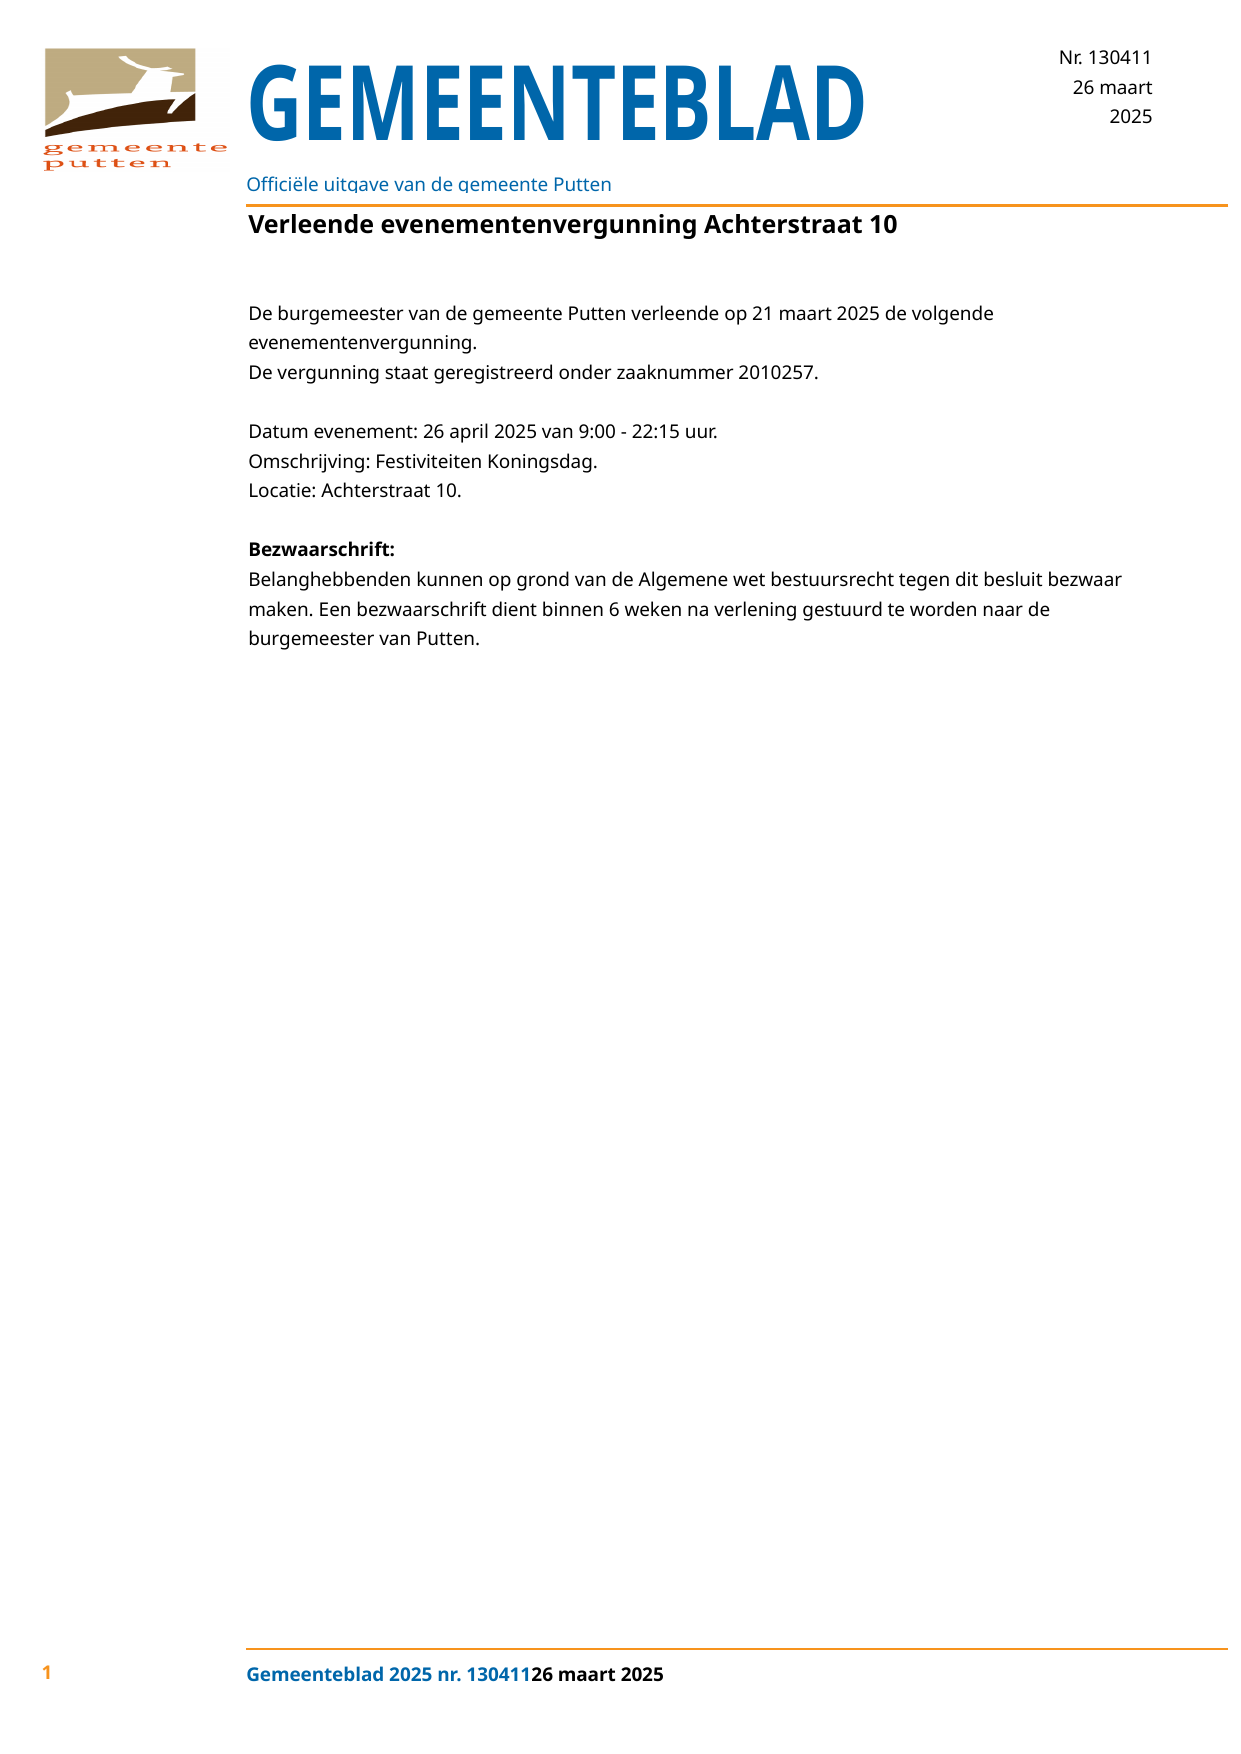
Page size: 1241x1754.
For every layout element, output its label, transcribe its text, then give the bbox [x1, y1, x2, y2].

picture [41, 47, 231, 172]
text Belanghebbenden kunnen op grond van de Algemene wet bestuursrecht tegen dit besluit bezwaar maken. Een bezwaarschrift dient binnen 6 weken na verlening gestuurd te worden naar de burgemeester van Putten. [248, 566, 1152, 651]
text Datum evenement: 26 april 2025 van 9:00 - 22:15 uur. [248, 418, 1152, 444]
text De burgemeester van de gemeente Putten verleende op 21 maart 2025 de volgende evenementenvergunning. [248, 300, 1152, 355]
text Bezwaarschrift: [248, 537, 1152, 562]
text De vergunning staat geregistreerd onder zaaknummer 2010257. [248, 359, 1152, 385]
text Locatie: Achterstraat 10. [248, 477, 1152, 503]
text Verleende evenementenvergunning Achterstraat 10 [248, 207, 1152, 241]
text Omschrijving: Festiviteiten Koningsdag. [248, 448, 1152, 473]
